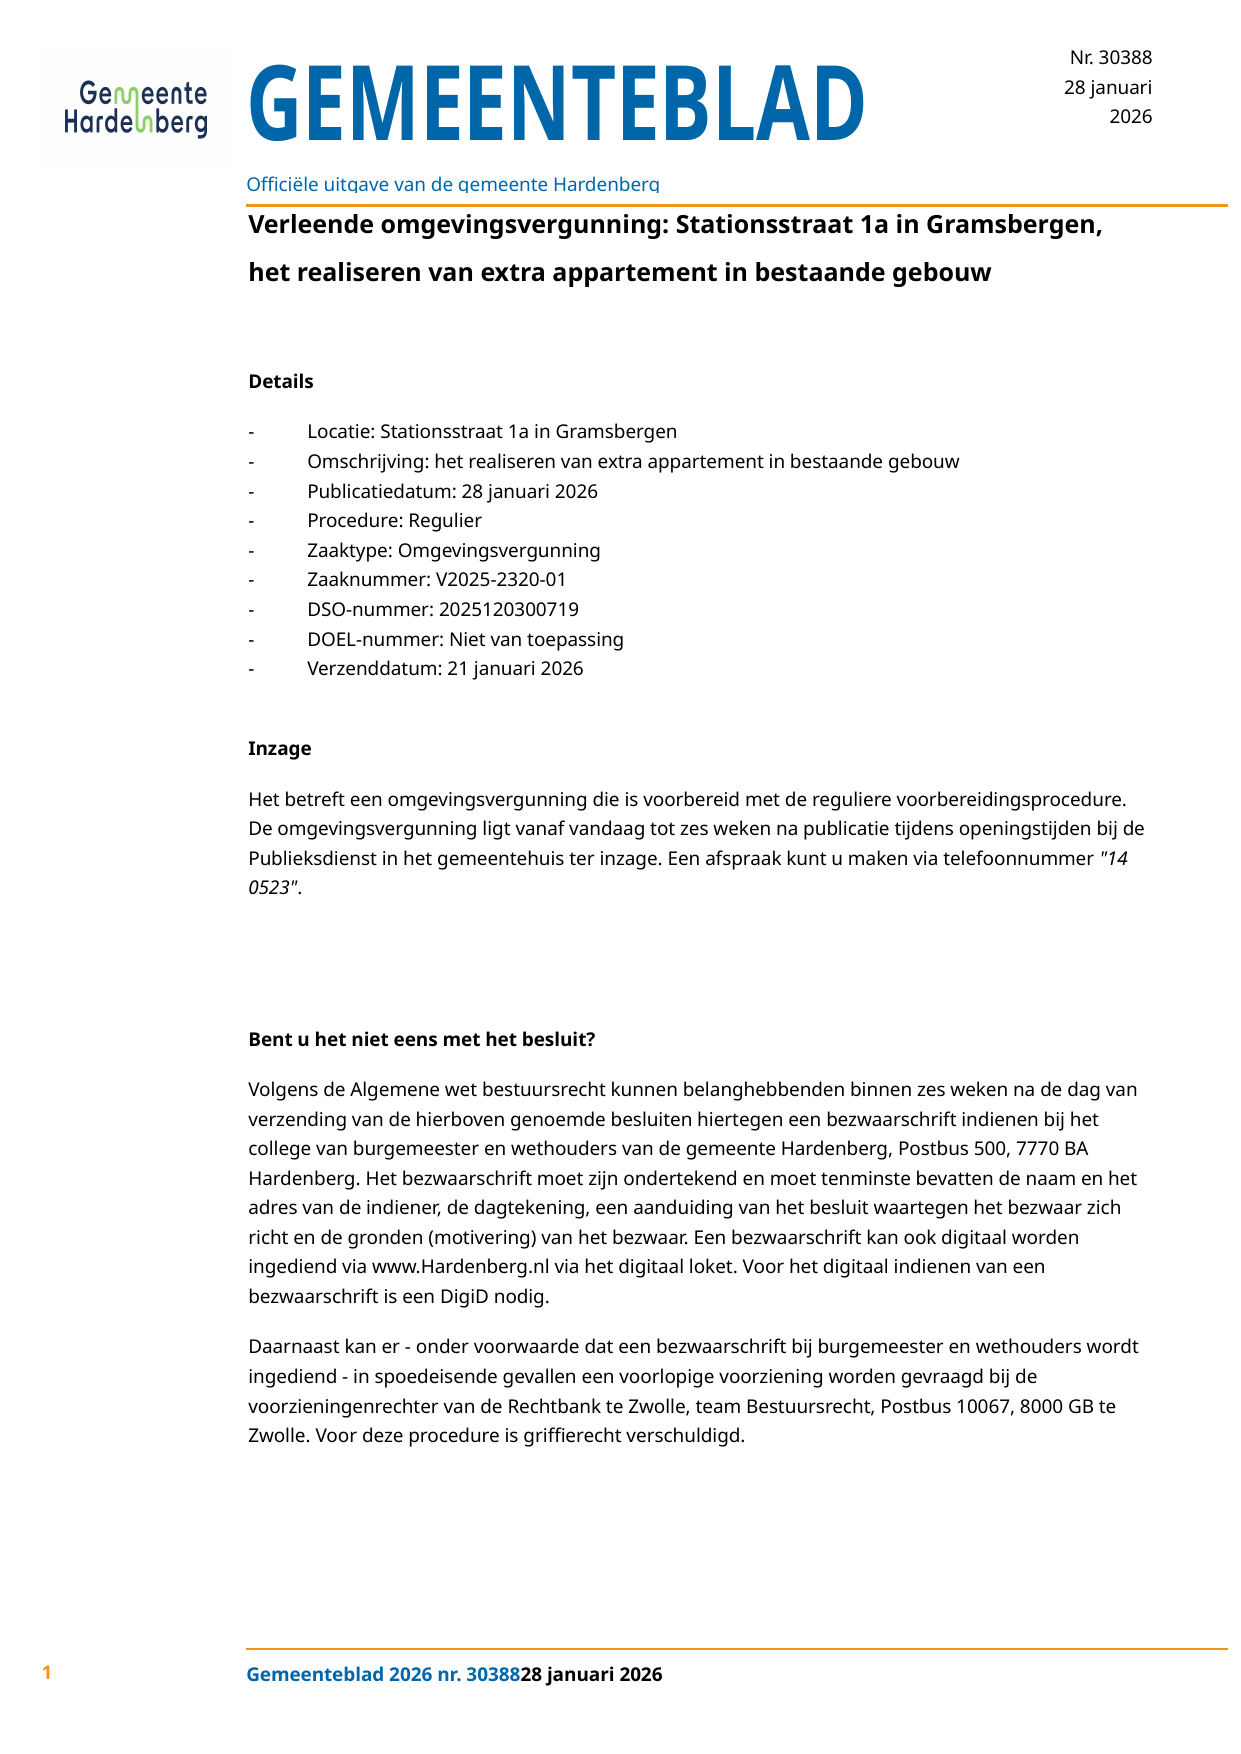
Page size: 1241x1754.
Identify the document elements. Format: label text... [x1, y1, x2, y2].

list Zaaktype: Omgevingsvergunning [248, 537, 1152, 563]
list Publicatiedatum: 28 januari 2026 [248, 478, 1152, 504]
text Daarnaast kan er - onder voorwaarde dat een bezwaarschrift bij burgemeester en wethouders wordt ingediend - in spoedeisende gevallen een voorlopige voorziening worden gevraagd bij de voorzieningenrechter van de Rechtbank te Zwolle, team Bestuursrecht, Postbus 10067, 8000 GB te Zwolle. Voor deze procedure is griffierecht verschuldigd. [248, 1334, 1152, 1448]
text Volgens de Algemene wet bestuursrecht kunnen belanghebbenden binnen zes weken na de dag van verzending van de hierboven genoemde besluiten hiertegen een bezwaarschrift indienen bij het college van burgemeester en wethouders van de gemeente Hardenberg, Postbus 500, 7770 BA Hardenberg. Het bezwaarschrift moet zijn ondertekend en moet tenminste bevatten de naam en het adres van de indiener, de dagtekening, een aanduiding van het besluit waartegen het bezwaar zich richt en de gronden (motivering) van het bezwaar. Een bezwaarschrift kan ook digitaal worden ingediend via www.Hardenberg.nl via het digitaal loket. Voor het digitaal indienen van een bezwaarschrift is een DigiD nodig. [248, 1076, 1152, 1309]
text Het betreft een omgevingsvergunning die is voorbereid met de reguliere voorbereidingsprocedure. De omgevingsvergunning ligt vanaf vandaag tot zes weken na publicatie tijdens openingstijden bij de Publieksdienst in het gemeentehuis ter inzage. Een afspraak kunt u maken via telefoonnummer "14 0523". [248, 786, 1152, 900]
list Verzenddatum: 21 januari 2026 [248, 655, 1152, 681]
text Details [248, 368, 1152, 394]
list DSO-nummer: 2025120300719 [248, 596, 1152, 622]
list Zaaknummer: V2025-2320-01 [248, 567, 1152, 592]
text Bent u het niet eens met het besluit? [248, 1026, 1152, 1052]
list DOEL-nummer: Niet van toepassing [248, 626, 1152, 652]
list Omschrijving: het realiseren van extra appartement in bestaande gebouw [248, 448, 1152, 474]
text Verleende omgevingsvergunning: Stationsstraat 1a in Gramsbergen, het realiseren van extra appartement in bestaande gebouw [248, 207, 1152, 288]
list Locatie: Stationsstraat 1a in Gramsbergen [248, 419, 1152, 444]
list Procedure: Regulier [248, 507, 1152, 533]
picture [41, 47, 231, 172]
text Inzage [248, 735, 1152, 761]
